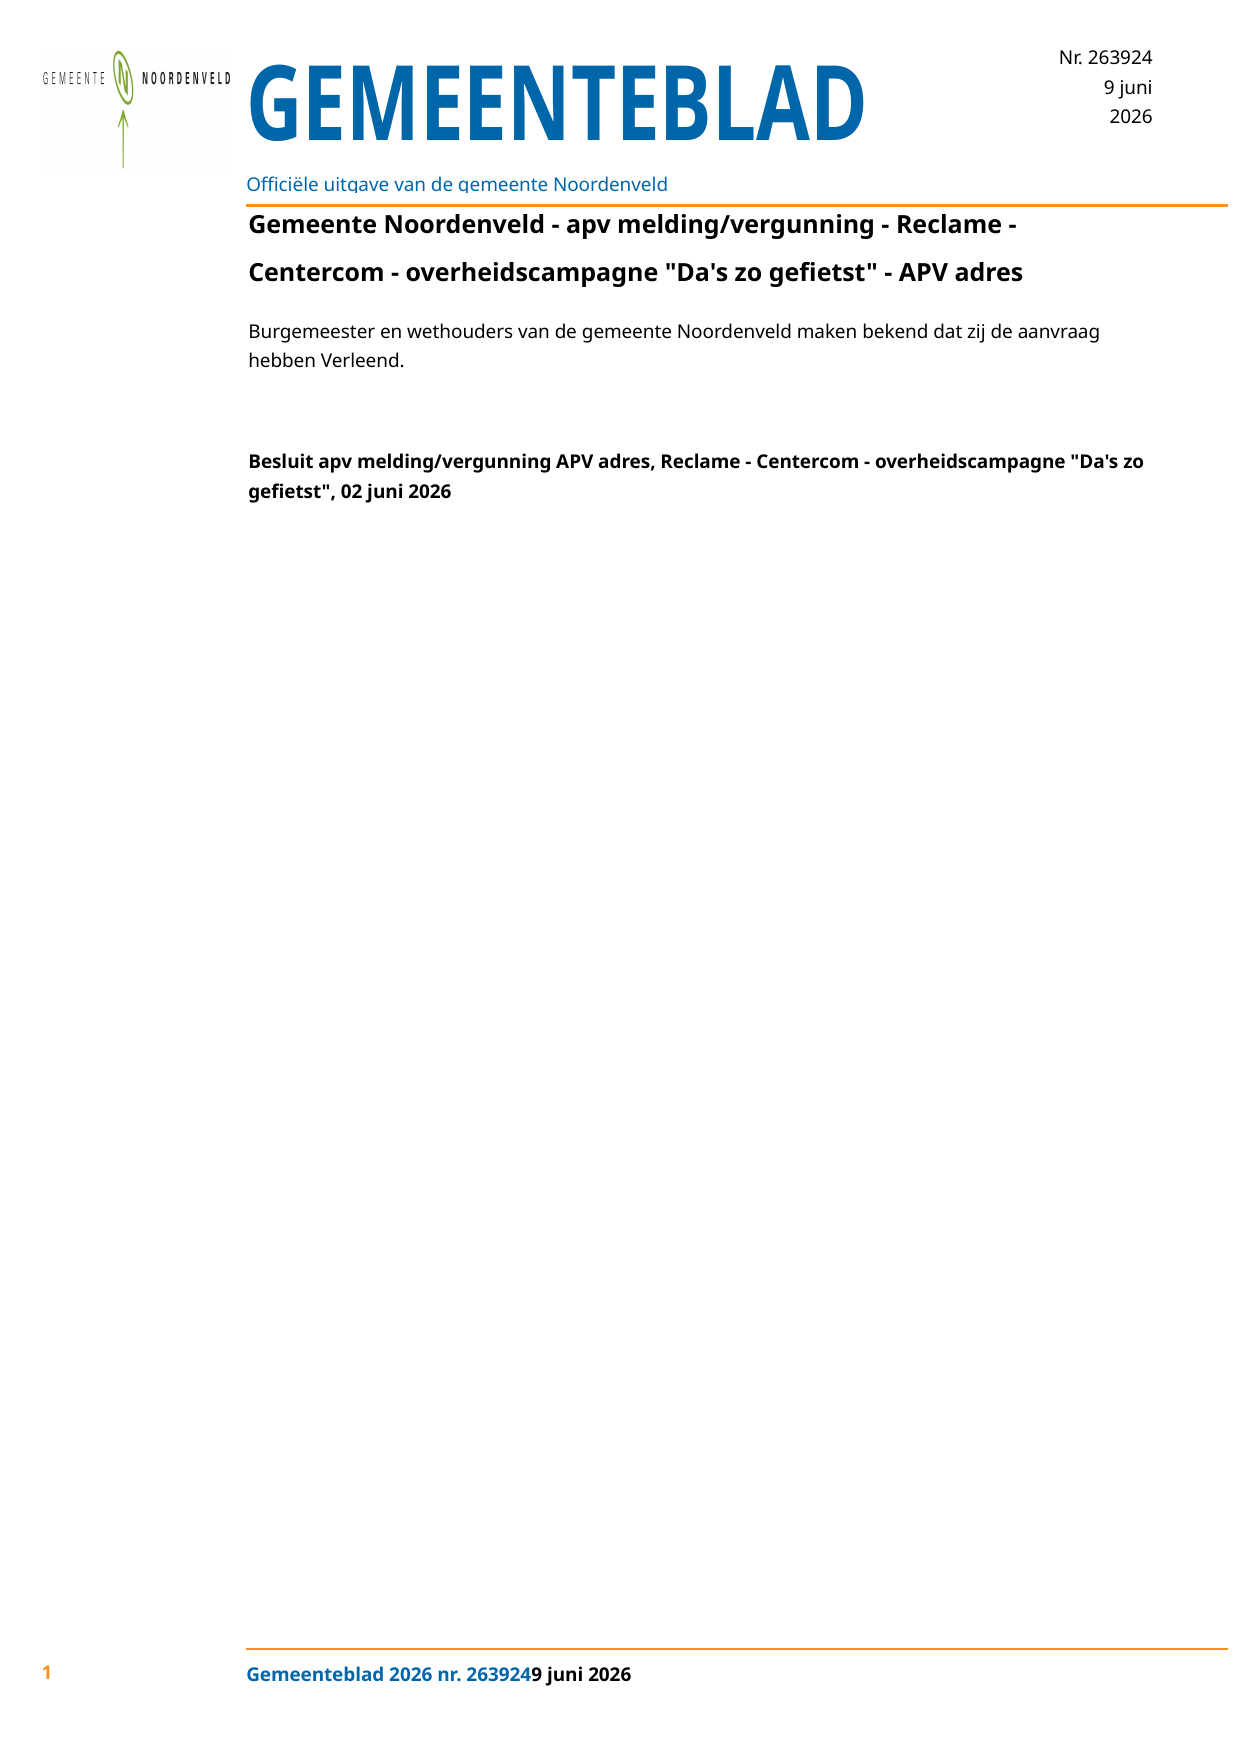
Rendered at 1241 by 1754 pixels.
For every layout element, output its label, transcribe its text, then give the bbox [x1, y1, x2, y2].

text Besluit apv melding/vergunning APV adres, Reclame - Centercom - overheidscampagne "Da's zo gefietst", 02 juni 2026 [248, 448, 1152, 504]
text Burgemeester en wethouders van de gemeente Noordenveld maken bekend dat zij de aanvraag hebben Verleend. [248, 318, 1152, 373]
picture [41, 47, 231, 172]
text Gemeente Noordenveld - apv melding/vergunning - Reclame - Centercom - overheidscampagne "Da's zo gefietst" - APV adres [248, 207, 1152, 288]
